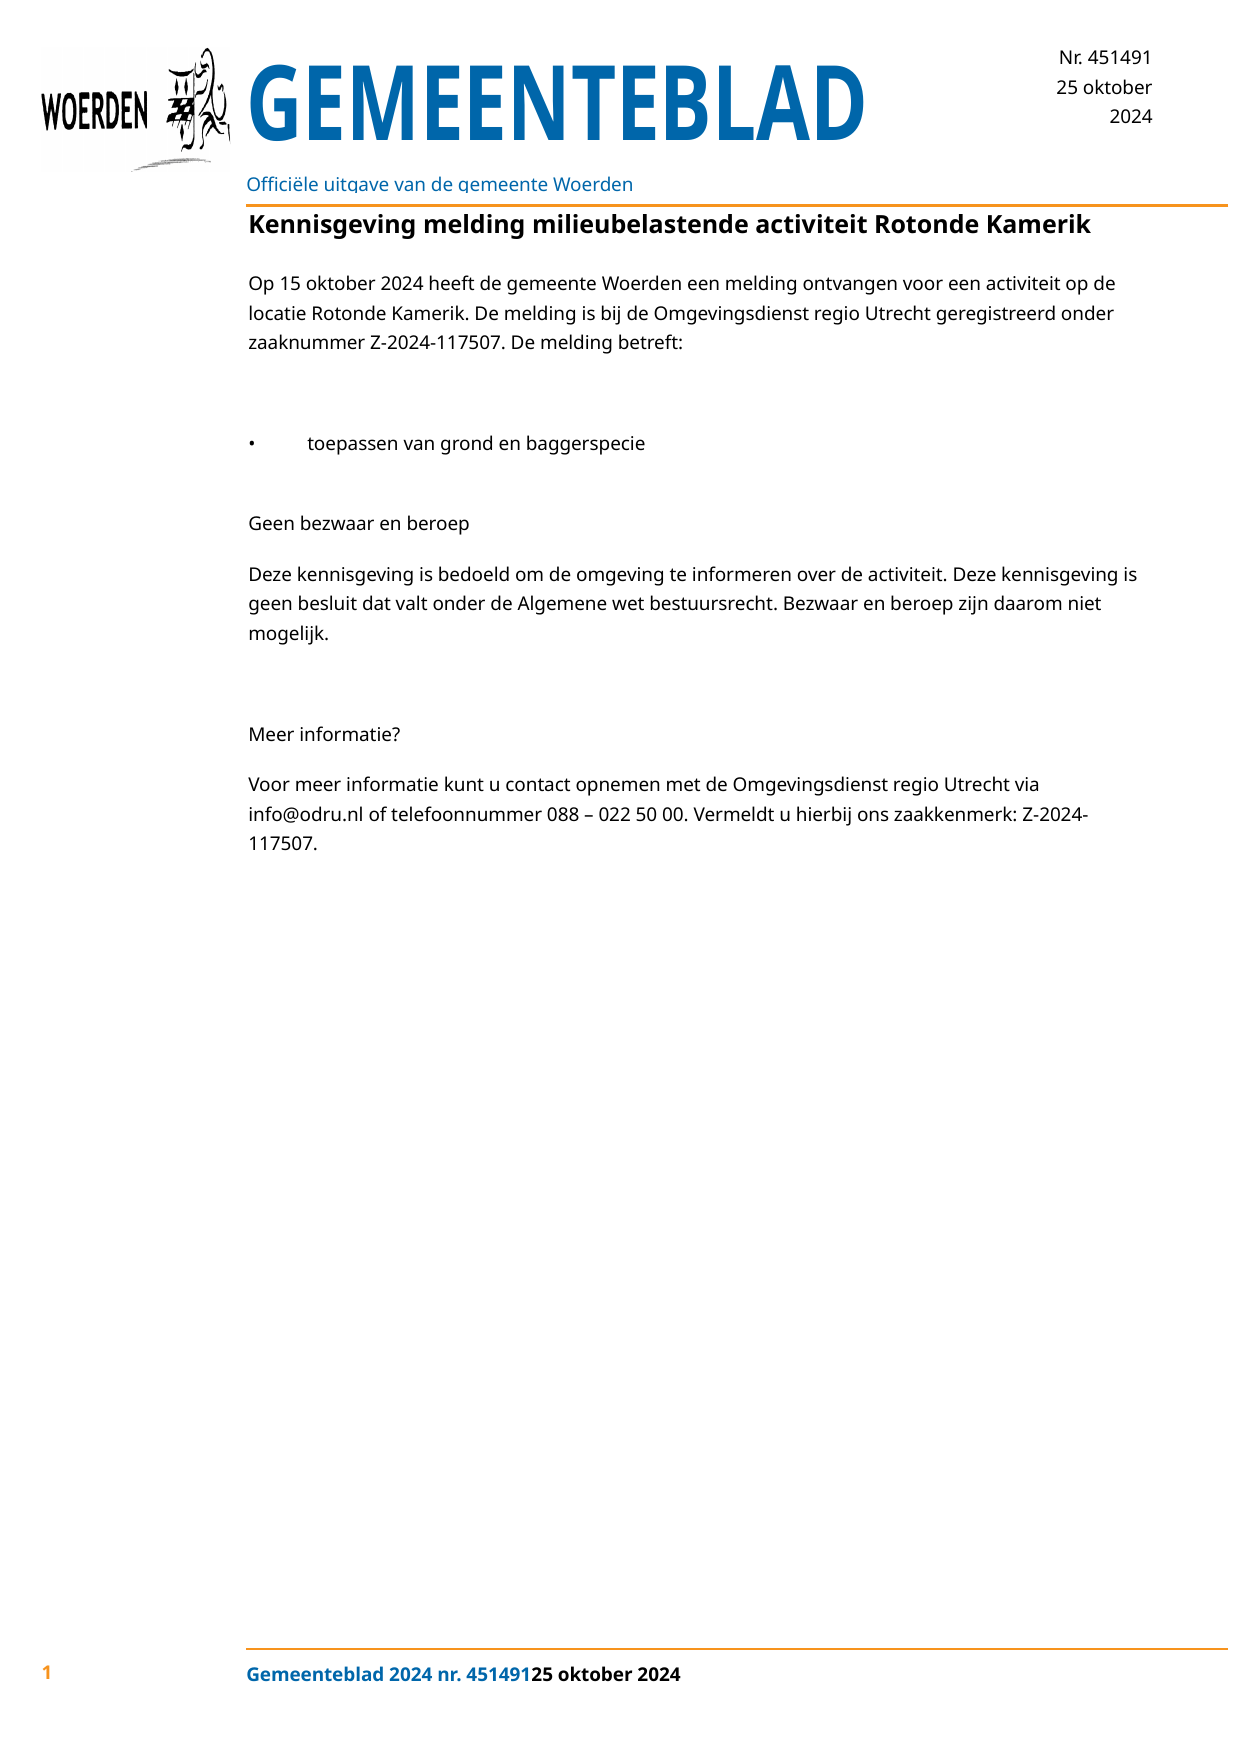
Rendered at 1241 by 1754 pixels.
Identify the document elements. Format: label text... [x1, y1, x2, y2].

picture [41, 47, 231, 172]
text Kennisgeving melding milieubelastende activiteit Rotonde Kamerik [248, 207, 1152, 241]
text Meer informatie? [248, 721, 1152, 746]
text Op 15 oktober 2024 heeft de gemeente Woerden een melding ontvangen voor een activiteit op de locatie Rotonde Kamerik. De melding is bij de Omgevingsdienst regio Utrecht geregistreerd onder zaaknummer Z-2024-117507. De melding betreft: [248, 270, 1152, 355]
list toepassen van grond en baggerspecie [248, 430, 1152, 456]
text Deze kennisgeving is bedoeld om de omgeving te informeren over de activiteit. Deze kennisgeving is geen besluit dat valt onder de Algemene wet bestuursrecht. Bezwaar en beroep zijn daarom niet mogelijk. [248, 561, 1152, 646]
text Geen bezwaar en beroep [248, 510, 1152, 536]
text Voor meer informatie kunt u contact opnemen met de Omgevingsdienst regio Utrecht via info@odru.nl of telefoonnummer 088 – 022 50 00. Vermeldt u hierbij ons zaakkenmerk: Z-2024-117507. [248, 771, 1152, 856]
